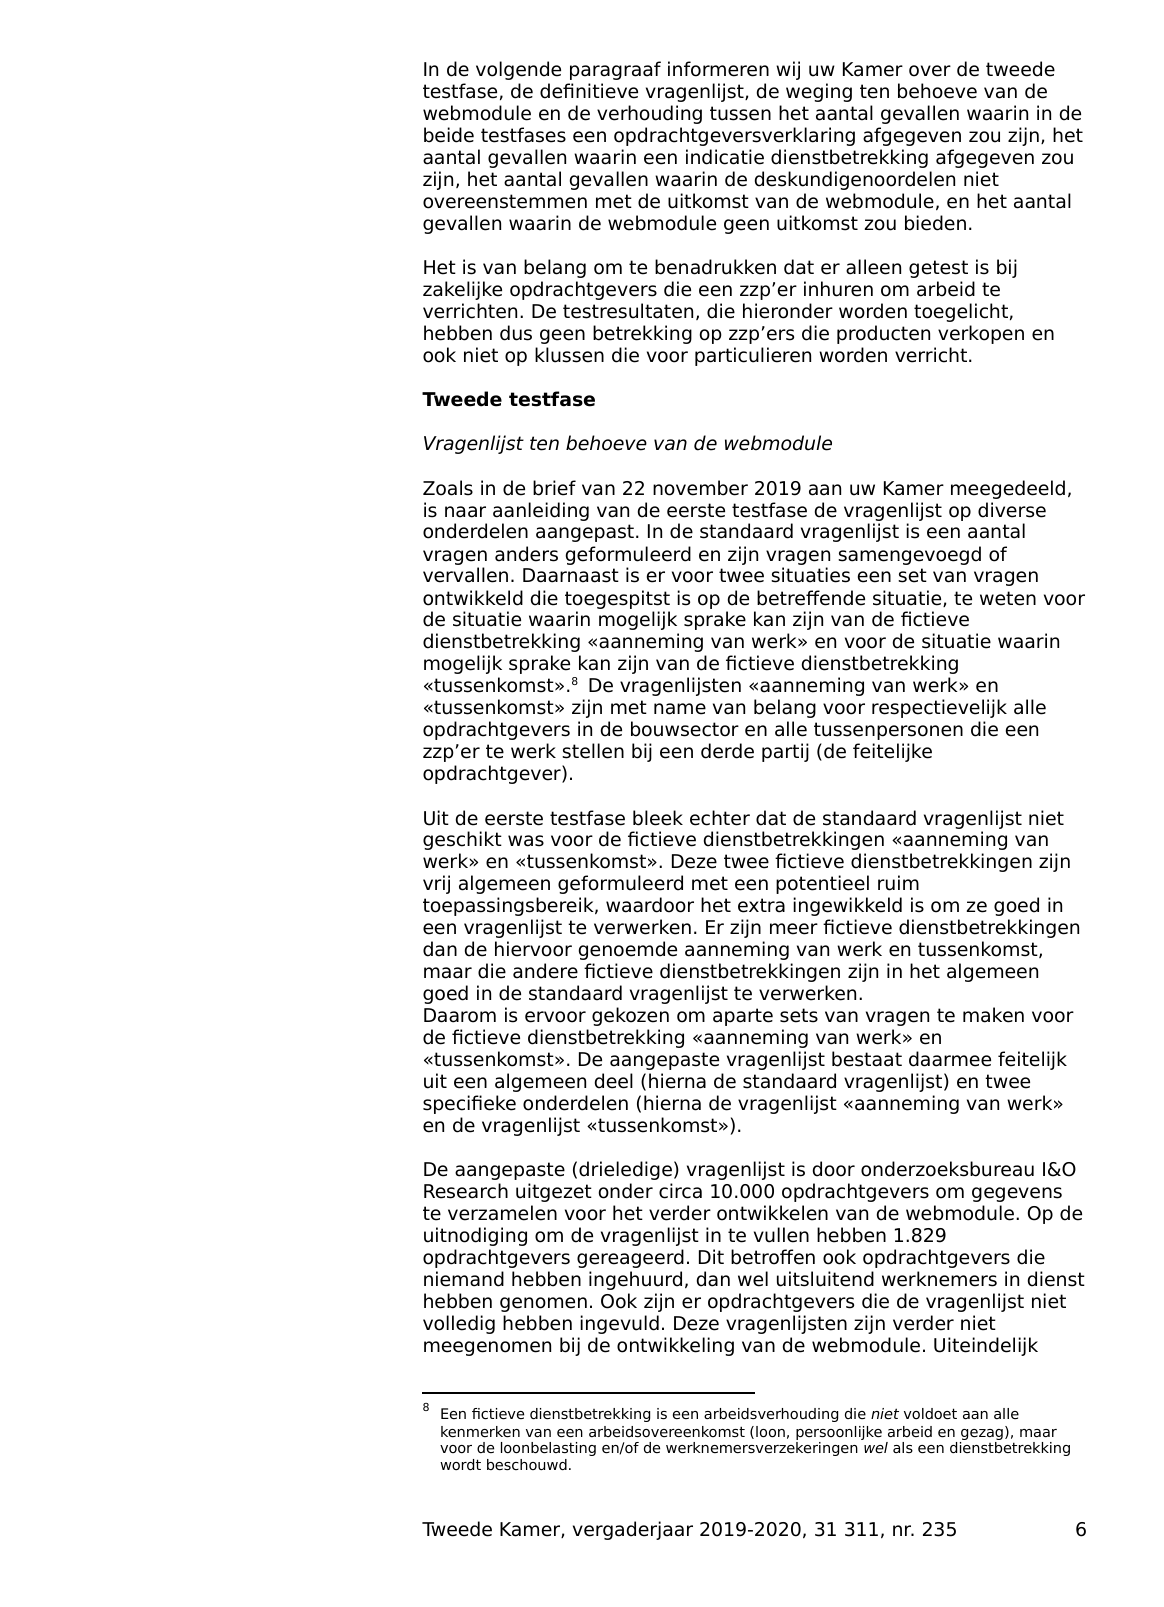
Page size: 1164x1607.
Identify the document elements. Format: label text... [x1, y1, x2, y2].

text De aangepaste (drieledige) vragenlijst is door onderzoeksbureau I&O Research uitgezet onder circa 10.000 opdrachtgevers om gegevens te verzamelen voor het verder ontwikkelen van de webmodule. Op de uitnodiging om de vragenlijst in te vullen hebben 1.829 opdrachtgevers gereageerd. Dit betroffen ook opdrachtgevers die niemand hebben ingehuurd, dan wel uitsluitend werknemers in dienst hebben genomen. Ook zijn er opdrachtgevers die de vragenlijst niet volledig hebben ingevuld. Deze vragenlijsten zijn verder niet meegenomen bij de ontwikkeling van de webmodule. Uiteindelijk [422, 1159, 1087, 1357]
text Een fictieve dienstbetrekking is een arbeidsverhouding die niet voldoet aan alle kenmerken van een arbeidsovereenkomst (loon, persoonlijke arbeid en gezag), maar voor de loonbelasting en/of de werknemersverzekeringen wel als een dienstbetrekking wordt beschouwd. [422, 1402, 1087, 1474]
text Daarom is ervoor gekozen om aparte sets van vragen te maken voor de fictieve dienstbetrekking «aanneming van werk» en «tussenkomst». De aangepaste vragenlijst bestaat daarmee feitelijk uit een algemeen deel (hierna de standaard vragenlijst) en twee specifieke onderdelen (hierna de vragenlijst «aanneming van werk» en de vragenlijst «tussenkomst»). [422, 1005, 1087, 1137]
subtitle Tweede testfase [422, 389, 1087, 411]
subtitle Vragenlijst ten behoeve van de webmodule [422, 433, 1087, 455]
text Uit de eerste testfase bleek echter dat de standaard vragenlijst niet geschikt was voor de fictieve dienstbetrekkingen «aanneming van werk» en «tussenkomst». Deze twee fictieve dienstbetrekkingen zijn vrij algemeen geformuleerd met een potentieel ruim toepassingsbereik, waardoor het extra ingewikkeld is om ze goed in een vragenlijst te verwerken. Er zijn meer fictieve dienstbetrekkingen dan de hiervoor genoemde aanneming van werk en tussenkomst, maar die andere fictieve dienstbetrekkingen zijn in het algemeen goed in de standaard vragenlijst te verwerken. [422, 807, 1087, 1005]
text Het is van belang om te benadrukken dat er alleen getest is bij zakelijke opdrachtgevers die een zzp’er inhuren om arbeid te verrichten. De testresultaten, die hieronder worden toegelicht, hebben dus geen betrekking op zzp’ers die producten verkopen en ook niet op klussen die voor particulieren worden verricht. [422, 257, 1087, 367]
text Zoals in de brief van 22 november 2019 aan uw Kamer meegedeeld, is naar aanleiding van de eerste testfase de vragenlijst op diverse onderdelen aangepast. In de standaard vragenlijst is een aantal vragen anders geformuleerd en zijn vragen samengevoegd of vervallen. Daarnaast is er voor twee situaties een set van vragen ontwikkeld die toegespitst is op de betreffende situatie, te weten voor de situatie waarin mogelijk sprake kan zijn van de fictieve dienstbetrekking «aanneming van werk» en voor de situatie waarin mogelijk sprake kan zijn van de fictieve dienstbetrekking «tussenkomst». De vragenlijsten «aanneming van werk» en «tussenkomst» zijn met name van belang voor respectievelijk alle opdrachtgevers in de bouwsector en alle tussenpersonen die een zzp’er te werk stellen bij een derde partij (de feitelijke opdrachtgever). [422, 477, 1087, 785]
text In de volgende paragraaf informeren wij uw Kamer over de tweede testfase, de definitieve vragenlijst, de weging ten behoeve van de webmodule en de verhouding tussen het aantal gevallen waarin in de beide testfases een opdrachtgeversverklaring afgegeven zou zijn, het aantal gevallen waarin een indicatie dienstbetrekking afgegeven zou zijn, het aantal gevallen waarin de deskundigenoordelen niet overeenstemmen met de uitkomst van de webmodule, en het aantal gevallen waarin de webmodule geen uitkomst zou bieden. [422, 59, 1087, 235]
